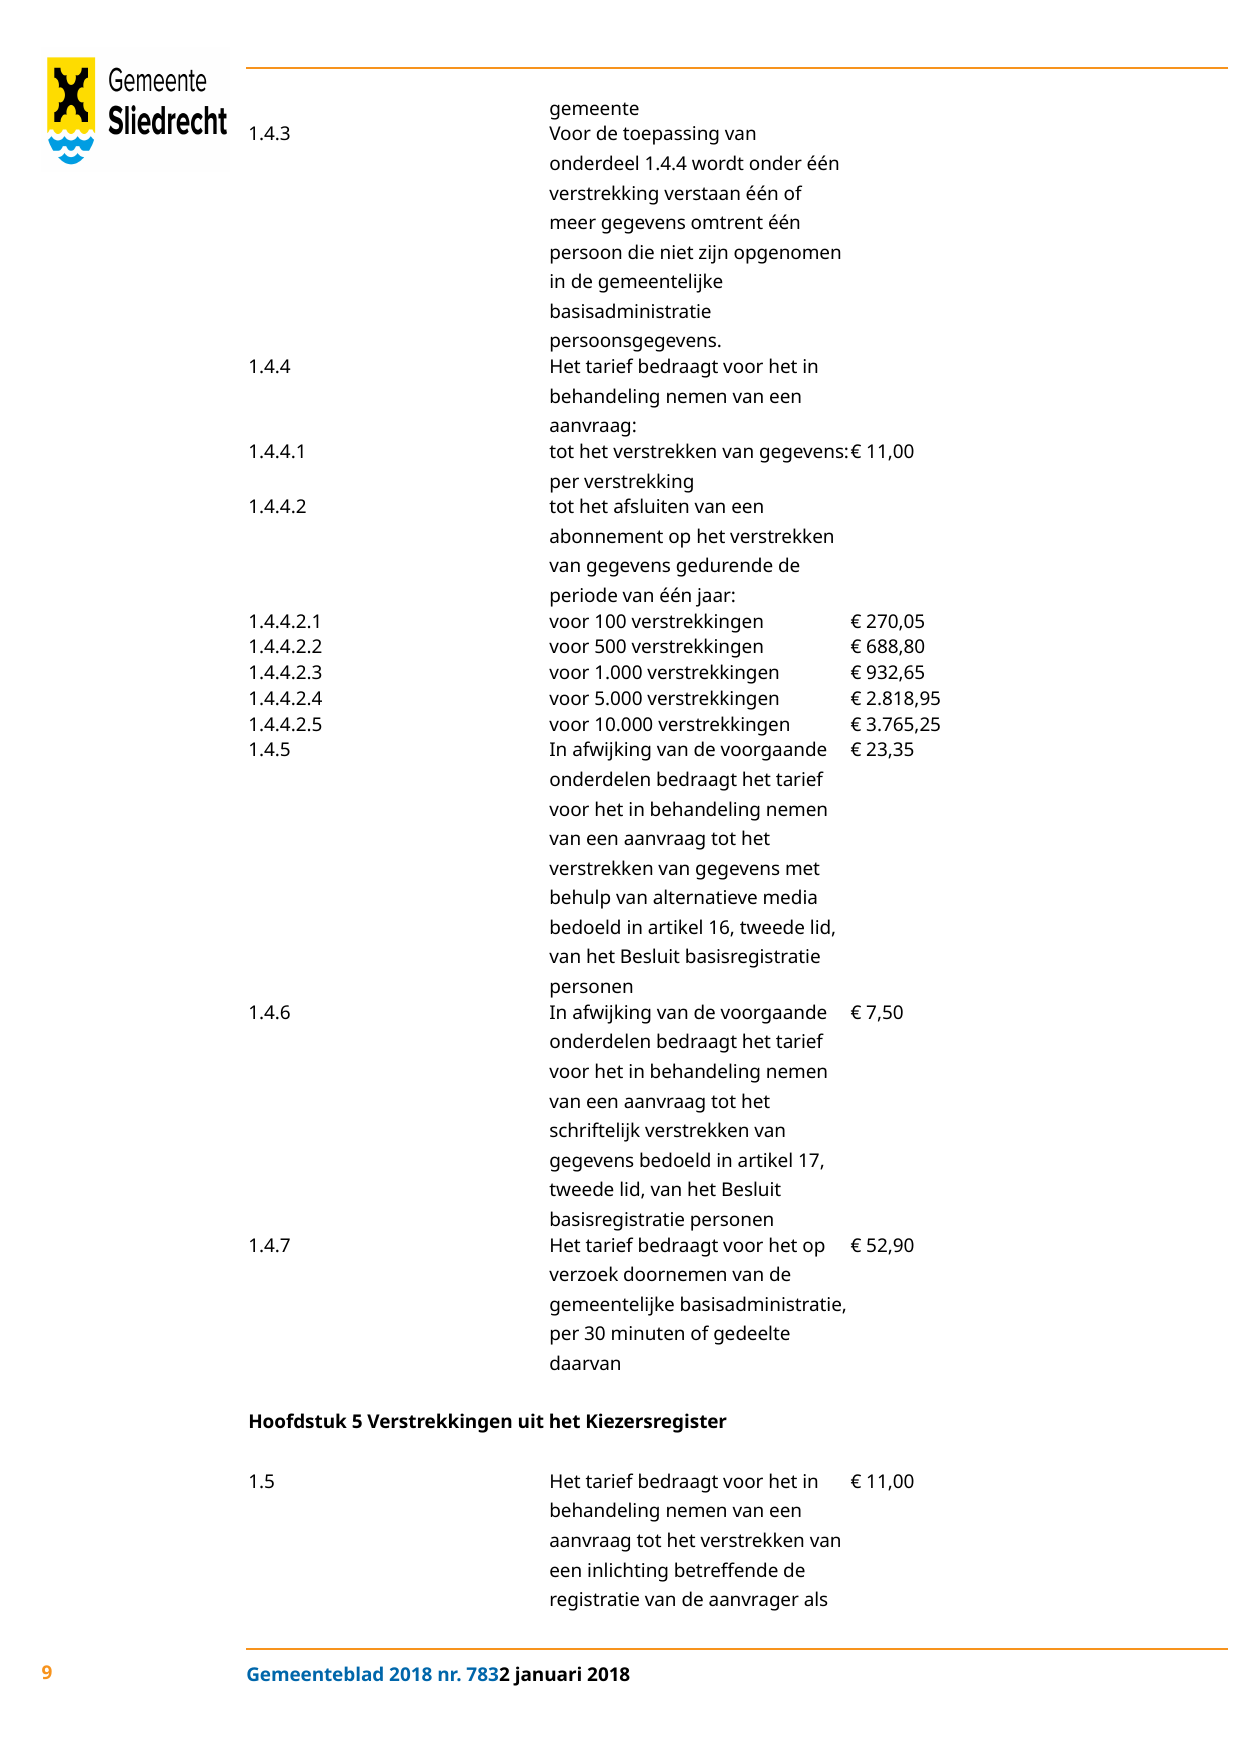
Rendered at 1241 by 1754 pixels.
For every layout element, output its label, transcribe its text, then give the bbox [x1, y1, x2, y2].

table_cell voor 100 verstrekkingen [549, 608, 850, 634]
table_cell 1.4.4 [248, 353, 549, 438]
table_cell voor 10.000 verstrekkingen [549, 711, 850, 737]
table_cell voor 5.000 verstrekkingen [549, 685, 850, 711]
table_cell 1.4.4.2.5 [248, 711, 549, 737]
table_cell 1.4.7 [248, 1232, 549, 1376]
table_cell 1.4.6 [248, 999, 549, 1232]
table_cell [850, 121, 1152, 353]
table_cell voor 1.000 verstrekkingen [549, 660, 850, 685]
table_cell 1.4.4.2.1 [248, 608, 549, 634]
table_cell € 3.765,25 [850, 711, 1152, 737]
table_cell € 2.818,95 [850, 685, 1152, 711]
table_cell [248, 95, 549, 121]
table_header 1.5 [248, 1468, 549, 1612]
table_cell € 23,35 [850, 737, 1152, 999]
table_cell 1.4.5 [248, 737, 549, 999]
table_cell € 270,05 [850, 608, 1152, 634]
table_cell Voor de toepassing van onderdeel 1.4.4 wordt onder één verstrekking verstaan één of meer gegevens omtrent één persoon die niet zijn opgenomen in de gemeentelijke basisadministratie persoonsgegevens. [549, 121, 850, 353]
table_cell In afwijking van de voorgaande onderdelen bedraagt het tarief voor het in behandeling nemen van een aanvraag tot het schriftelijk verstrekken van gegevens bedoeld in artikel 17, tweede lid, van het Besluit basisregistratie personen [549, 999, 850, 1232]
table_cell [850, 95, 1152, 121]
table_cell tot het afsluiten van een abonnement op het verstrekken van gegevens gedurende de periode van één jaar: [549, 494, 850, 608]
table_cell € 932,65 [850, 660, 1152, 685]
table_cell € 7,50 [850, 999, 1152, 1232]
table_cell [850, 494, 1152, 608]
text Hoofdstuk 5 Verstrekkingen uit het Kiezersregister [248, 1409, 1152, 1434]
table_cell 1.4.4.2.2 [248, 634, 549, 659]
table_cell tot het verstrekken van gegevens: per verstrekking [549, 438, 850, 493]
table_cell gemeente [549, 95, 850, 121]
table_cell 1.4.4.1 [248, 438, 549, 493]
table_cell voor 500 verstrekkingen [549, 634, 850, 659]
table_cell 1.4.4.2 [248, 494, 549, 608]
table_header Het tarief bedraagt voor het in behandeling nemen van een aanvraag tot het verstrekken van een inlichting betreffende de registratie van de aanvrager als [549, 1468, 850, 1612]
table_cell € 52,90 [850, 1232, 1152, 1376]
table_header € 11,00 [850, 1468, 1152, 1612]
table_cell [850, 353, 1152, 438]
table_cell 1.4.3 [248, 121, 549, 353]
table_cell 1.4.4.2.3 [248, 660, 549, 685]
picture [41, 47, 231, 172]
table_cell Het tarief bedraagt voor het op verzoek doornemen van de gemeentelijke basisadministratie, per 30 minuten of gedeelte daarvan [549, 1232, 850, 1376]
table_cell 1.4.4.2.4 [248, 685, 549, 711]
table_cell € 688,80 [850, 634, 1152, 659]
table_cell Het tarief bedraagt voor het in behandeling nemen van een aanvraag: [549, 353, 850, 438]
table_cell In afwijking van de voorgaande onderdelen bedraagt het tarief voor het in behandeling nemen van een aanvraag tot het verstrekken van gegevens met behulp van alternatieve media bedoeld in artikel 16, tweede lid, van het Besluit basisregistratie personen [549, 737, 850, 999]
table_cell € 11,00 [850, 438, 1152, 493]
